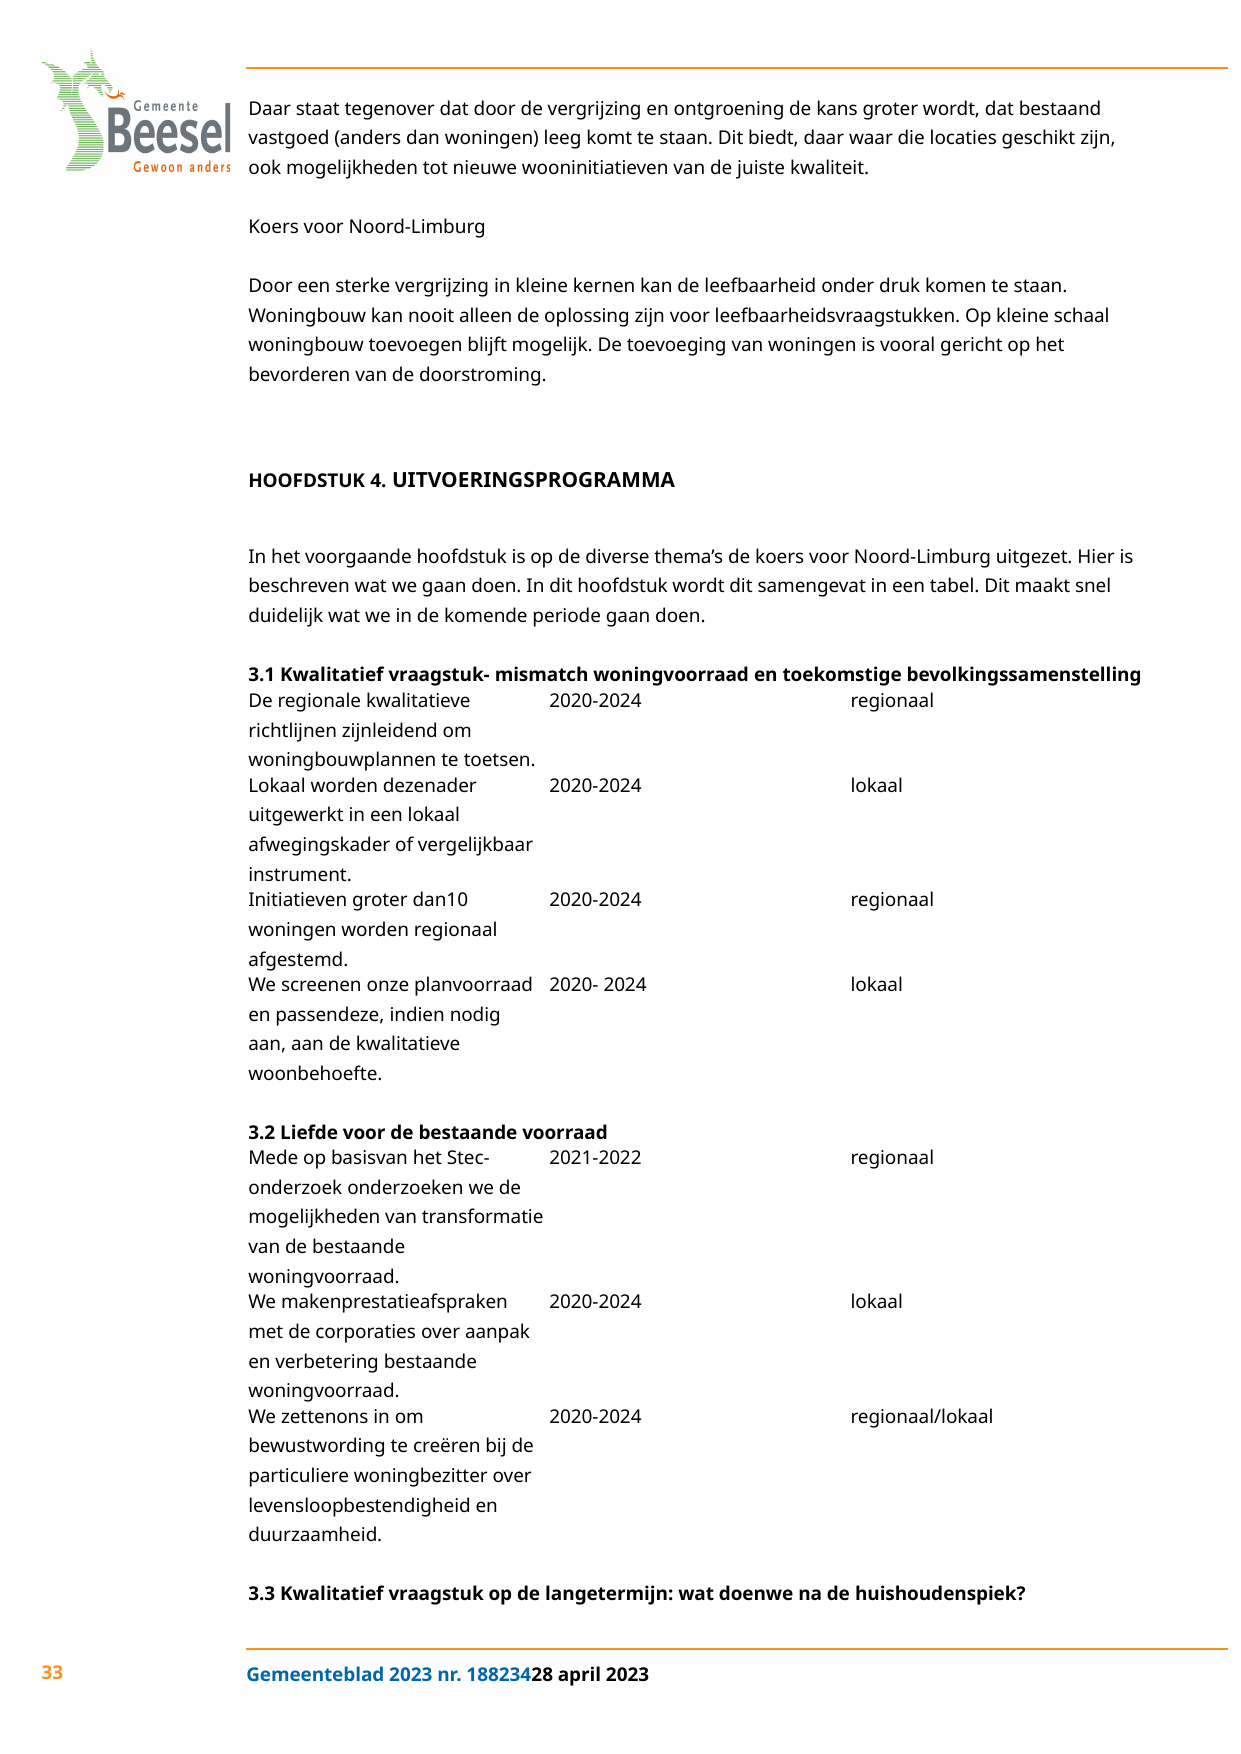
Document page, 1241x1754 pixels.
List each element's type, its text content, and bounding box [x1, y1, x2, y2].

table_cell We makenprestatieafspraken met de corporaties over aanpak en verbetering bestaande woningvoorraad. [248, 1289, 549, 1403]
table_header Door een sterke vergrijzing in kleine kernen kan de leefbaarheid onder druk komen te staan. Woningbouw kan nooit alleen de oplossing zijn voor leefbaarheidsvraagstukken. Op kleine schaal woningbouw toevoegen blijft mogelijk. De toevoeging van woningen is vooral gericht op het bevorderen van de doorstroming. [248, 243, 1152, 416]
table_cell regionaal [850, 887, 1152, 971]
text In het voorgaande hoofdstuk is op de diverse thema’s de koers voor Noord-Limburg uitgezet. Hier is beschreven wat we gaan doen. In dit hoofdstuk wordt dit samengevat in een tabel. Dit maakt snel duidelijk wat we in de komende periode gaan doen. [248, 543, 1152, 628]
table_cell 2020- 2024 [549, 971, 850, 1086]
table_cell regionaal [850, 1145, 1152, 1289]
table_cell 2020-2024 [549, 687, 850, 772]
table_cell regionaal [850, 687, 1152, 772]
table_cell 2020-2024 [549, 887, 850, 971]
text Koers voor Noord-Limburg [248, 213, 1152, 239]
text Daar staat tegenover dat door de vergrijzing en ontgroening de kans groter wordt, dat bestaand vastgoed (anders dan woningen) leeg komt te staan. Dit biedt, daar waar die locaties geschikt zijn, ook mogelijkheden tot nieuwe wooninitiatieven van de juiste kwaliteit. [248, 95, 1152, 180]
table_cell 2020-2024 [549, 1403, 850, 1547]
table_cell We zettenons in om bewustwording te creëren bij de particuliere woningbezitter over levensloopbestendigheid en duurzaamheid. [248, 1403, 549, 1547]
table_header 3.3 Kwalitatief vraagstuk op de langetermijn: wat doenwe na de huishoudenspiek? [248, 1580, 1152, 1606]
table_header 3.2 Liefde voor de bestaande voorraad [248, 1119, 1152, 1144]
table_cell lokaal [850, 1289, 1152, 1403]
table_cell lokaal [850, 971, 1152, 1086]
table_cell Lokaal worden dezenader uitgewerkt in een lokaal afwegingskader of vergelijkbaar instrument. [248, 772, 549, 887]
table_cell 2020-2024 [549, 772, 850, 887]
table_cell Initiatieven groter dan10 woningen worden regionaal afgestemd. [248, 887, 549, 971]
table_cell Mede op basisvan het Stec- onderzoek onderzoeken we de mogelijkheden van transformatie van de bestaande woningvoorraad. [248, 1145, 549, 1289]
table_cell 2020-2024 [549, 1289, 850, 1403]
table_cell 2021-2022 [549, 1145, 850, 1289]
picture [41, 47, 231, 172]
table_cell De regionale kwalitatieve richtlijnen zijnleidend om woningbouwplannen te toetsen. [248, 687, 549, 772]
table_cell regionaal/lokaal [850, 1403, 1152, 1547]
table_cell lokaal [850, 772, 1152, 887]
table_header 3.1 Kwalitatief vraagstuk- mismatch woningvoorraad en toekomstige bevolkingssamenstelling [248, 661, 1152, 687]
text HOOFDSTUK 4. UITVOERINGSPROGRAMMA [248, 465, 1152, 494]
table_cell We screenen onze planvoorraad en passendeze, indien nodig aan, aan de kwalitatieve woonbehoefte. [248, 971, 549, 1086]
